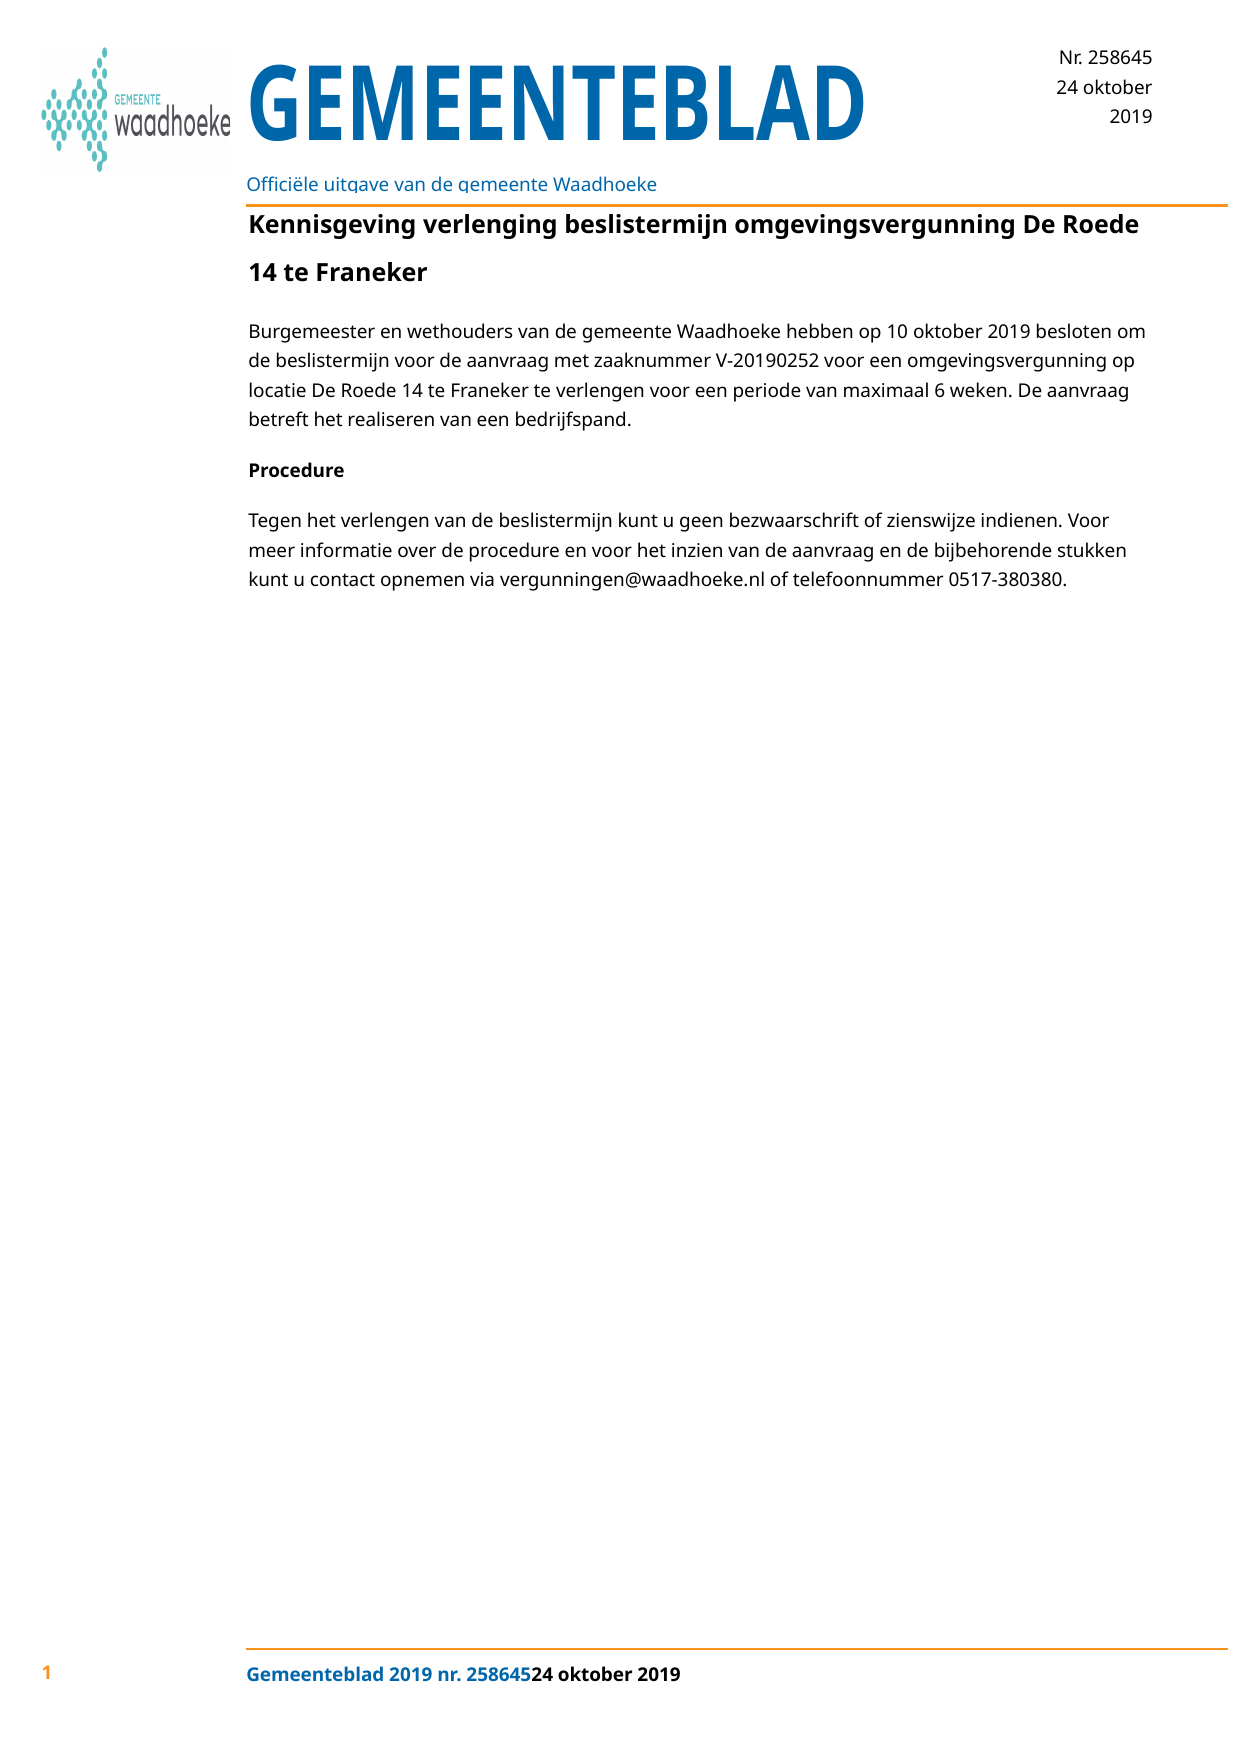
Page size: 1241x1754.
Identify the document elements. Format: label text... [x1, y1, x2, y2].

text Kennisgeving verlenging beslistermijn omgevingsvergunning De Roede 14 te Franeker [248, 207, 1152, 288]
text Burgemeester en wethouders van de gemeente Waadhoeke hebben op 10 oktober 2019 besloten om de beslistermijn voor de aanvraag met zaaknummer V-20190252 voor een omgevingsvergunning op locatie De Roede 14 te Franeker te verlengen voor een periode van maximaal 6 weken. De aanvraag betreft het realiseren van een bedrijfspand. [248, 318, 1152, 432]
text Procedure [248, 457, 1152, 483]
text Tegen het verlengen van de beslistermijn kunt u geen bezwaarschrift of zienswijze indienen. Voor meer informatie over de procedure en voor het inzien van de aanvraag en de bijbehorende stukken kunt u contact opnemen via vergunningen@waadhoeke.nl of telefoonnummer 0517-380380. [248, 507, 1152, 592]
picture [41, 47, 231, 172]
